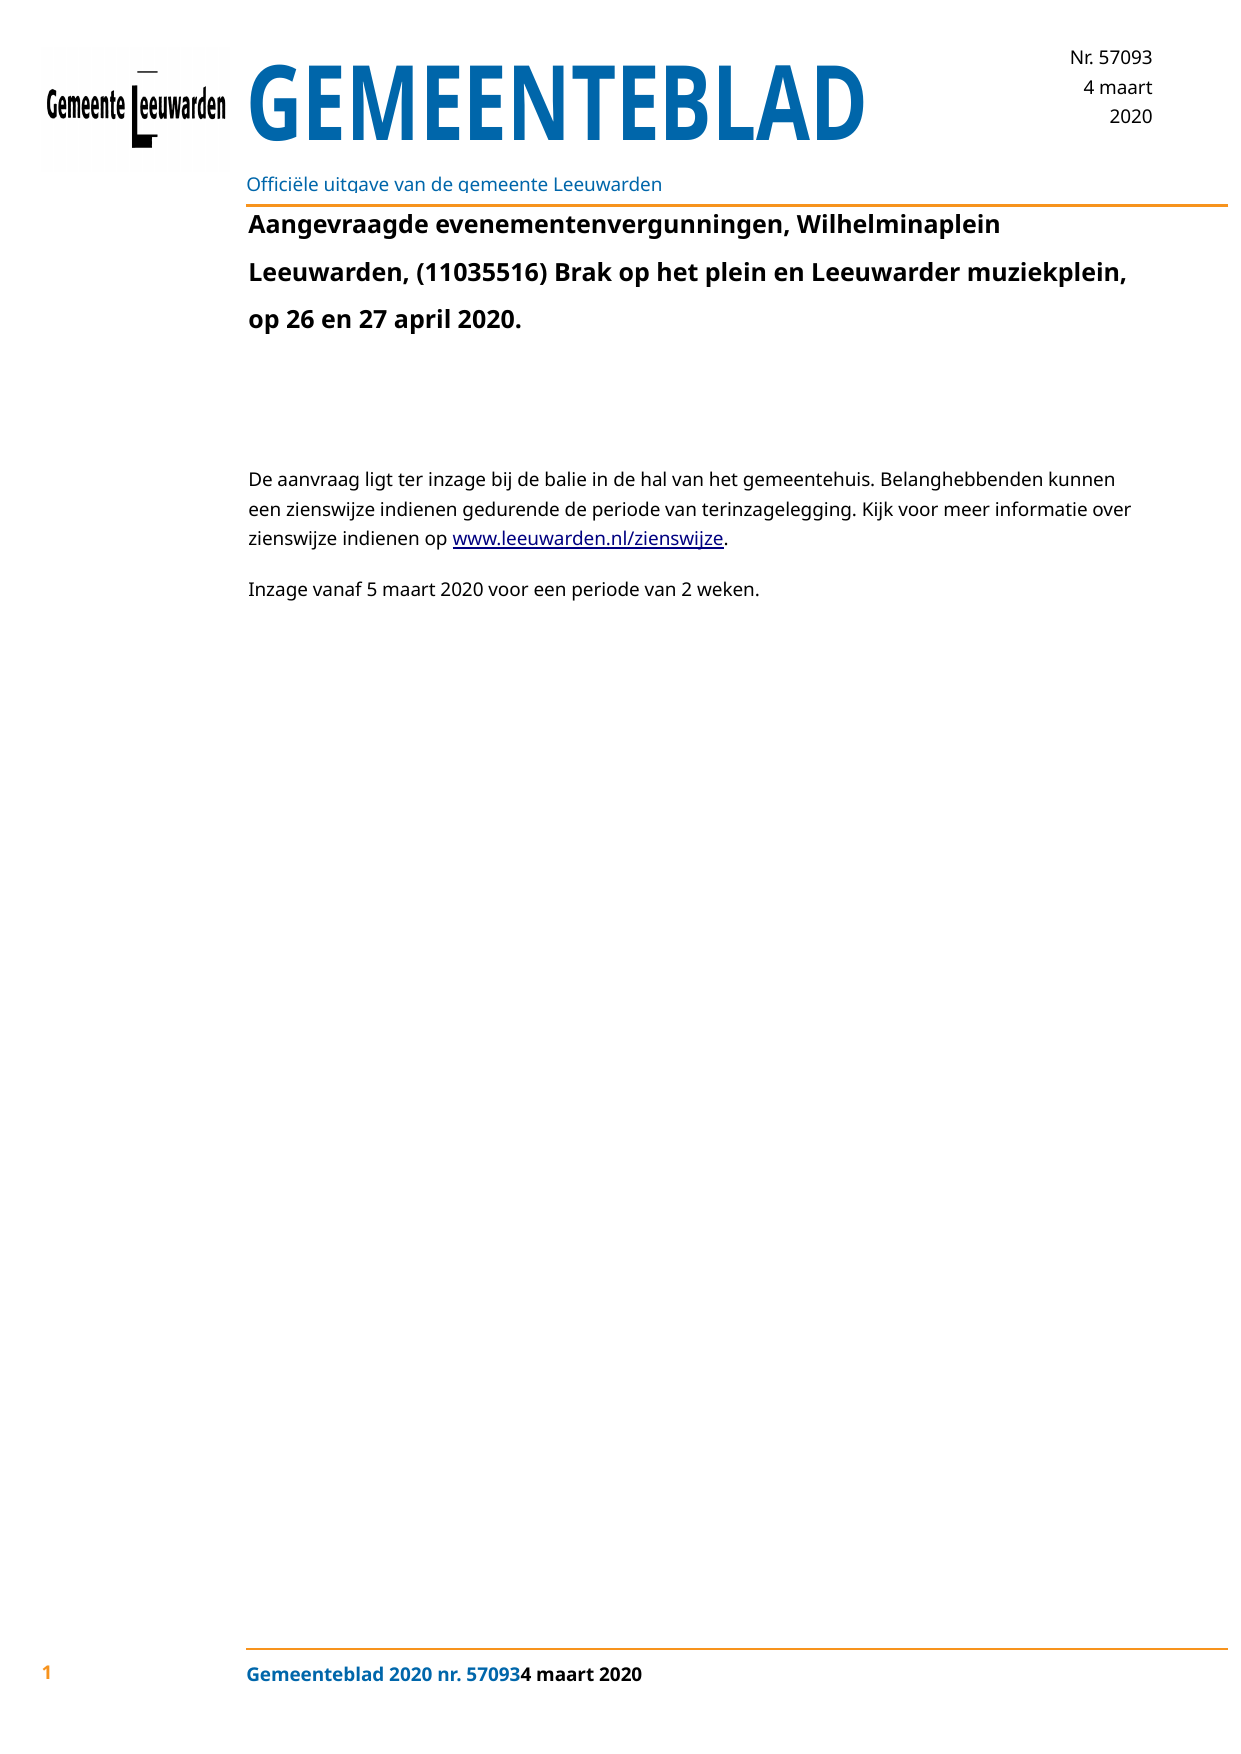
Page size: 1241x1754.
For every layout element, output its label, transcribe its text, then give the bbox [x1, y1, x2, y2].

text Aangevraagde evenementenvergunningen, Wilhelminaplein Leeuwarden, (11035516) Brak op het plein en Leeuwarder muziekplein, op 26 en 27 april 2020. [248, 207, 1152, 336]
text Inzage vanaf 5 maart 2020 voor een periode van 2 weken. [248, 576, 1152, 602]
picture [41, 47, 231, 172]
text De aanvraag ligt ter inzage bij de balie in de hal van het gemeentehuis. Belanghebbenden kunnen een zienswijze indienen gedurende de periode van terinzagelegging. Kijk voor meer informatie over zienswijze indienen op www.leeuwarden.nl/zienswijze. [248, 466, 1152, 551]
